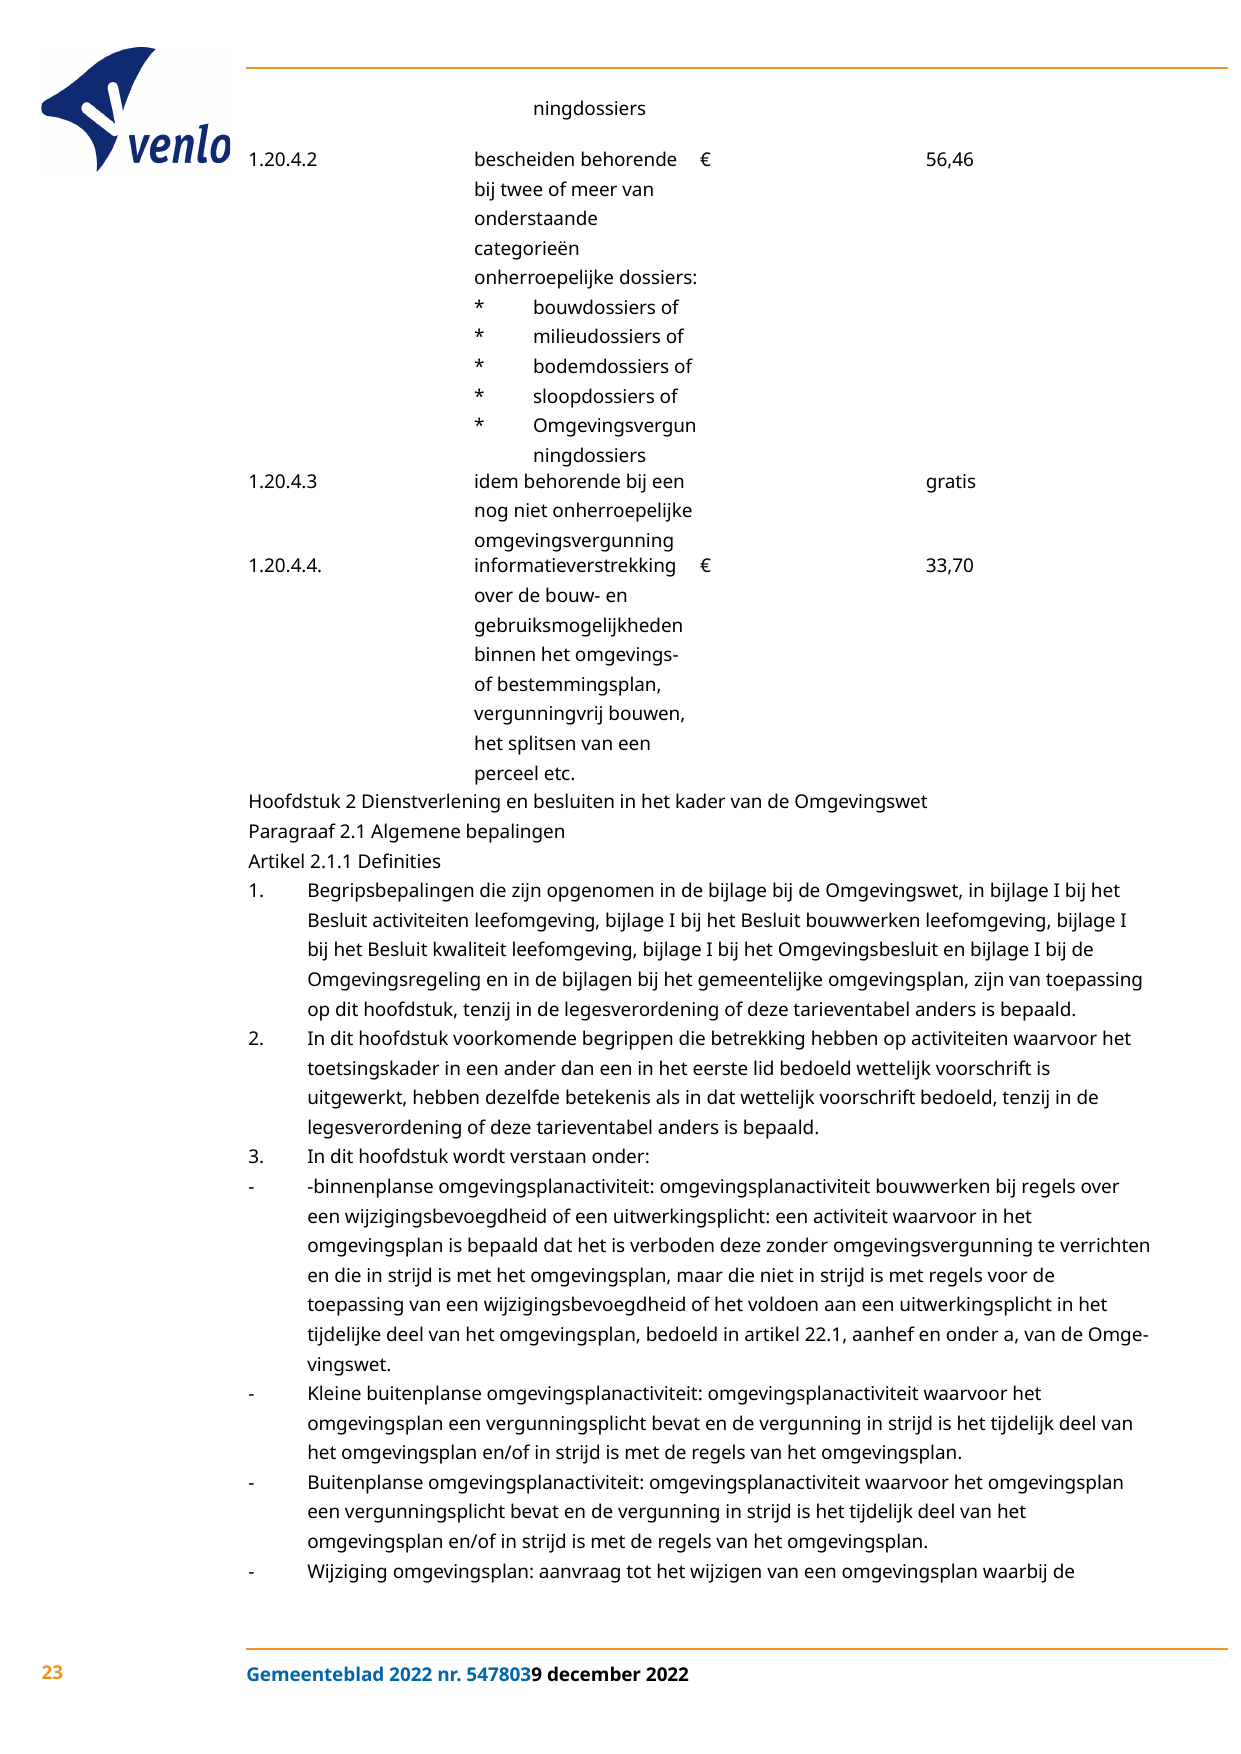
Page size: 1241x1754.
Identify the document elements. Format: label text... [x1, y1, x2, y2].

list In dit hoofdstuk wordt verstaan onder: [248, 1144, 1152, 1169]
text Artikel 2.1.1 Definities [248, 848, 1152, 874]
list In dit hoofdstuk voorkomende begrippen die betrekking hebben op activiteiten waarvoor het toetsingskader in een ander dan een in het eerste lid bedoeld wettelijk voorschrift is uitgewerkt, hebben dezelfde betekenis als in dat wettelijk voorschrift bedoeld, tenzij in de legesverordening of deze tarieventabel anders is bepaald. [248, 1025, 1152, 1140]
table_cell [700, 468, 926, 553]
table_cell € [700, 146, 926, 468]
table_cell [474, 121, 700, 146]
list -binnenplanse omgevingsplanactiviteit: omgevingsplanactiviteit bouwwerken bij regels over een wijzigingsbevoegdheid of een uitwerkingsplicht: een activiteit waarvoor in het omgevingsplan is bepaald dat het is verboden deze zonder omgevingsvergunning te verrichten en die in strijd is met het omgevingsplan, maar die niet in strijd is met regels voor de toepassing van een wijzigingsbevoegd­heid of het voldoen aan een uitwerkingsplicht in het tijdelijke deel van het omgevings­plan, bedoeld in artikel 22.1, aanhef en onder a, van de Omge­vings­wet. [248, 1173, 1152, 1377]
table_cell 56,46 [926, 146, 1152, 468]
table_cell [248, 121, 474, 146]
table_cell [926, 95, 1152, 121]
text Hoofdstuk 2 Dienstverlening en besluiten in het kader van de Omgevingswet [248, 789, 1152, 814]
table_cell ningdossiers [474, 95, 700, 121]
table_cell 1.20.4.2 [248, 146, 474, 468]
table_cell 1.20.4.3 [248, 468, 474, 553]
table_cell [700, 95, 926, 121]
picture [41, 47, 231, 172]
list Kleine buitenplanse omgevingsplanactiviteit: omgevingsplanactiviteit waarvoor het omgevingsplan een vergunningsplicht bevat en de vergunning in strijd is het tijdelijk deel van het omgevingsplan en/of in strijd is met de regels van het omgevingsplan. [248, 1380, 1152, 1465]
table_cell [700, 121, 926, 146]
table_cell informatieverstrekking over de bouw- en gebruiksmogelijkheden binnen het omgevings- of bestemmingsplan, vergunningvrij bouwen, het splitsen van een perceel etc. [474, 553, 700, 786]
table_cell idem behorende bij een nog niet onherroepelijke omgevingsvergunning [474, 468, 700, 553]
table_cell 33,70 [926, 553, 1152, 786]
table_cell bescheiden behorende bij twee of meer van onderstaande categorieën onherroepelijke dossiers: bouwdossiers of milieudossiers of bodemdossiers of sloopdossiers of Omgevingsvergunningdossiers [474, 146, 700, 468]
table_cell [248, 95, 474, 121]
table_cell 1.20.4.4. [248, 553, 474, 786]
list Buitenplanse omgevingsplanactiviteit: omgevingsplanactiviteit waarvoor het omgevingsplan een vergunningsplicht bevat en de vergunning in strijd is het tijdelijk deel van het omgevingsplan en/of in strijd is met de regels van het omgevingsplan. [248, 1469, 1152, 1554]
table_cell [926, 121, 1152, 146]
list Begripsbepalingen die zijn opgenomen in de bijlage bij de Omgevingswet, in bijlage I bij het Besluit activiteiten leefomgeving, bijlage I bij het Besluit bouwwerken leefomgeving, bijlage I bij het Besluit kwaliteit leefomgeving, bijlage I bij het Omgevingsbesluit en bijlage I bij de Omgevingsregeling en in de bijlagen bij het gemeentelijke omgevingsplan, zijn van toepassing op dit hoofdstuk, tenzij in de legesverordening of deze tarieventabel anders is bepaald. [248, 877, 1152, 1022]
table_cell € [700, 553, 926, 786]
text Paragraaf 2.1 Algemene bepalingen [248, 818, 1152, 844]
table_cell gratis [926, 468, 1152, 553]
list Wijziging omgevingsplan: aanvraag tot het wijzigen van een omgevingsplan waarbij de [248, 1558, 1152, 1584]
